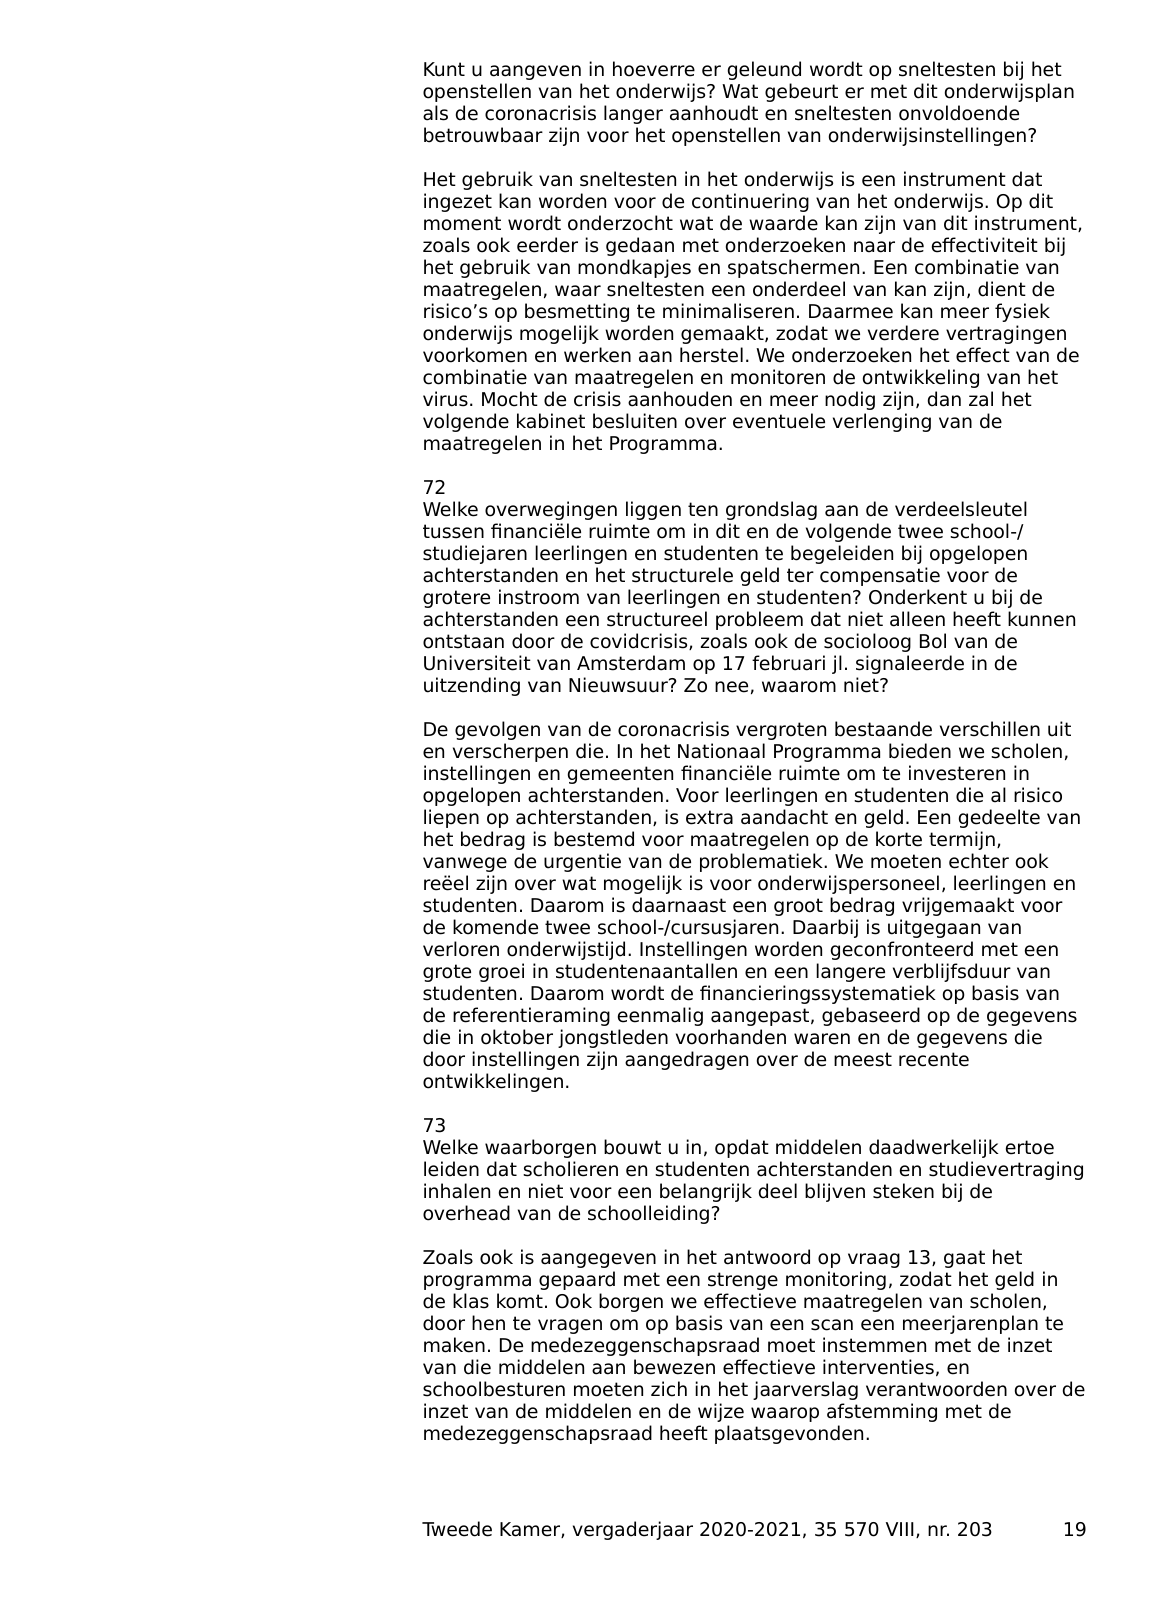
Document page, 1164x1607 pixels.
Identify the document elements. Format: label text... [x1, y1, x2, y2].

text Het gebruik van sneltesten in het onderwijs is een instrument dat ingezet kan worden voor de continuering van het onderwijs. Op dit moment wordt onderzocht wat de waarde kan zijn van dit instrument, zoals ook eerder is gedaan met onderzoeken naar de effectiviteit bij het gebruik van mondkapjes en spatschermen. Een combinatie van maatregelen, waar sneltesten een onderdeel van kan zijn, dient de risico’s op besmetting te minimaliseren. Daarmee kan meer fysiek onderwijs mogelijk worden gemaakt, zodat we verdere vertragingen voorkomen en werken aan herstel. We onderzoeken het effect van de combinatie van maatregelen en monitoren de ontwikkeling van het virus. Mocht de crisis aanhouden en meer nodig zijn, dan zal het volgende kabinet besluiten over eventuele verlenging van de maatregelen in het Programma. [422, 169, 1087, 455]
text Welke overwegingen liggen ten grondslag aan de verdeelsleutel tussen financiële ruimte om in dit en de volgende twee school-/ studiejaren leerlingen en studenten te begeleiden bij opgelopen achterstanden en het structurele geld ter compensatie voor de grotere instroom van leerlingen en studenten? Onderkent u bij de achterstanden een structureel probleem dat niet alleen heeft kunnen ontstaan door de covidcrisis, zoals ook de socioloog Bol van de Universiteit van Amsterdam op 17 februari jl. signaleerde in de uitzending van Nieuwsuur? Zo nee, waarom niet? [422, 499, 1087, 697]
text Kunt u aangeven in hoeverre er geleund wordt op sneltesten bij het openstellen van het onderwijs? Wat gebeurt er met dit onderwijsplan als de coronacrisis langer aanhoudt en sneltesten onvoldoende betrouwbaar zijn voor het openstellen van onderwijsinstellingen? [422, 59, 1087, 147]
text De gevolgen van de coronacrisis vergroten bestaande verschillen uit en verscherpen die. In het Nationaal Programma bieden we scholen, instellingen en gemeenten financiële ruimte om te investeren in opgelopen achterstanden. Voor leerlingen en studenten die al risico liepen op achterstanden, is extra aandacht en geld. Een gedeelte van het bedrag is bestemd voor maatregelen op de korte termijn, vanwege de urgentie van de problematiek. We moeten echter ook reëel zijn over wat mogelijk is voor onderwijspersoneel, leerlingen en studenten. Daarom is daarnaast een groot bedrag vrijgemaakt voor de komende twee school-/cursusjaren. Daarbij is uitgegaan van verloren onderwijstijd. Instellingen worden geconfronteerd met een grote groei in studentenaantallen en een langere verblijfsduur van studenten. Daarom wordt de financieringssystematiek op basis van de referentieraming eenmalig aangepast, gebaseerd op de gegevens die in oktober jongstleden voorhanden waren en de gegevens die door instellingen zijn aangedragen over de meest recente ontwikkelingen. [422, 719, 1087, 1093]
text Zoals ook is aangegeven in het antwoord op vraag 13, gaat het programma gepaard met een strenge monitoring, zodat het geld in de klas komt. Ook borgen we effectieve maatregelen van scholen, door hen te vragen om op basis van een scan een meerjarenplan te maken. De medezeggenschapsraad moet instemmen met de inzet van die middelen aan bewezen effectieve interventies, en schoolbesturen moeten zich in het jaarverslag verantwoorden over de inzet van de middelen en de wijze waarop afstemming met de medezeggenschapsraad heeft plaatsgevonden. [422, 1247, 1087, 1445]
text 72 [422, 477, 1087, 499]
text Welke waarborgen bouwt u in, opdat middelen daadwerkelijk ertoe leiden dat scholieren en studenten achterstanden en studievertraging inhalen en niet voor een belangrijk deel blijven steken bij de overhead van de schoolleiding? [422, 1137, 1087, 1225]
text 73 [422, 1115, 1087, 1137]
